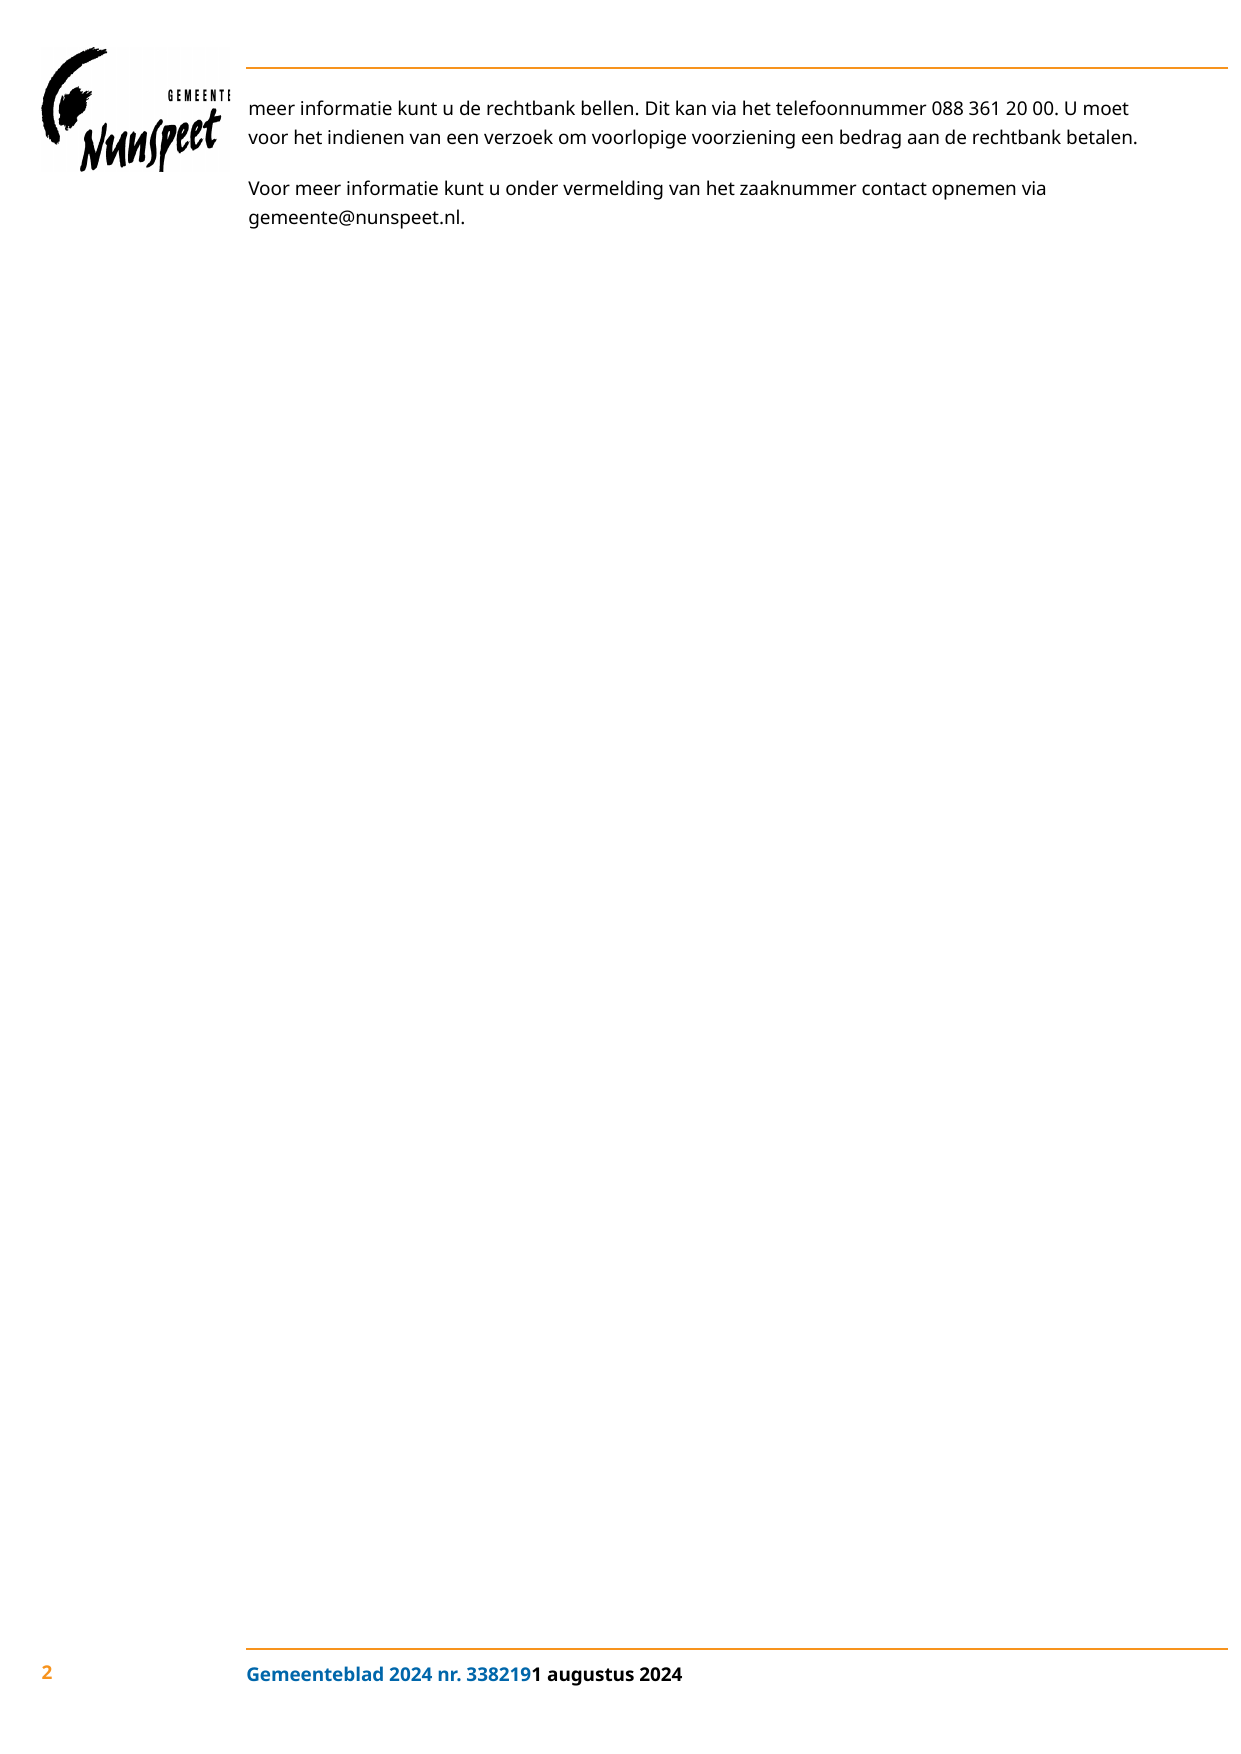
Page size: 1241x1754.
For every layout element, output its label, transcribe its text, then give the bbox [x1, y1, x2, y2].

text Voor meer informatie kunt u onder vermelding van het zaaknummer contact opnemen via gemeente@nunspeet.nl. [248, 175, 1152, 230]
picture [41, 47, 231, 172]
text meer informatie kunt u de rechtbank bellen. Dit kan via het telefoonnummer 088 361 20 00. U moet voor het indienen van een verzoek om voorlopige voorziening een bedrag aan de rechtbank betalen. [248, 95, 1152, 150]
